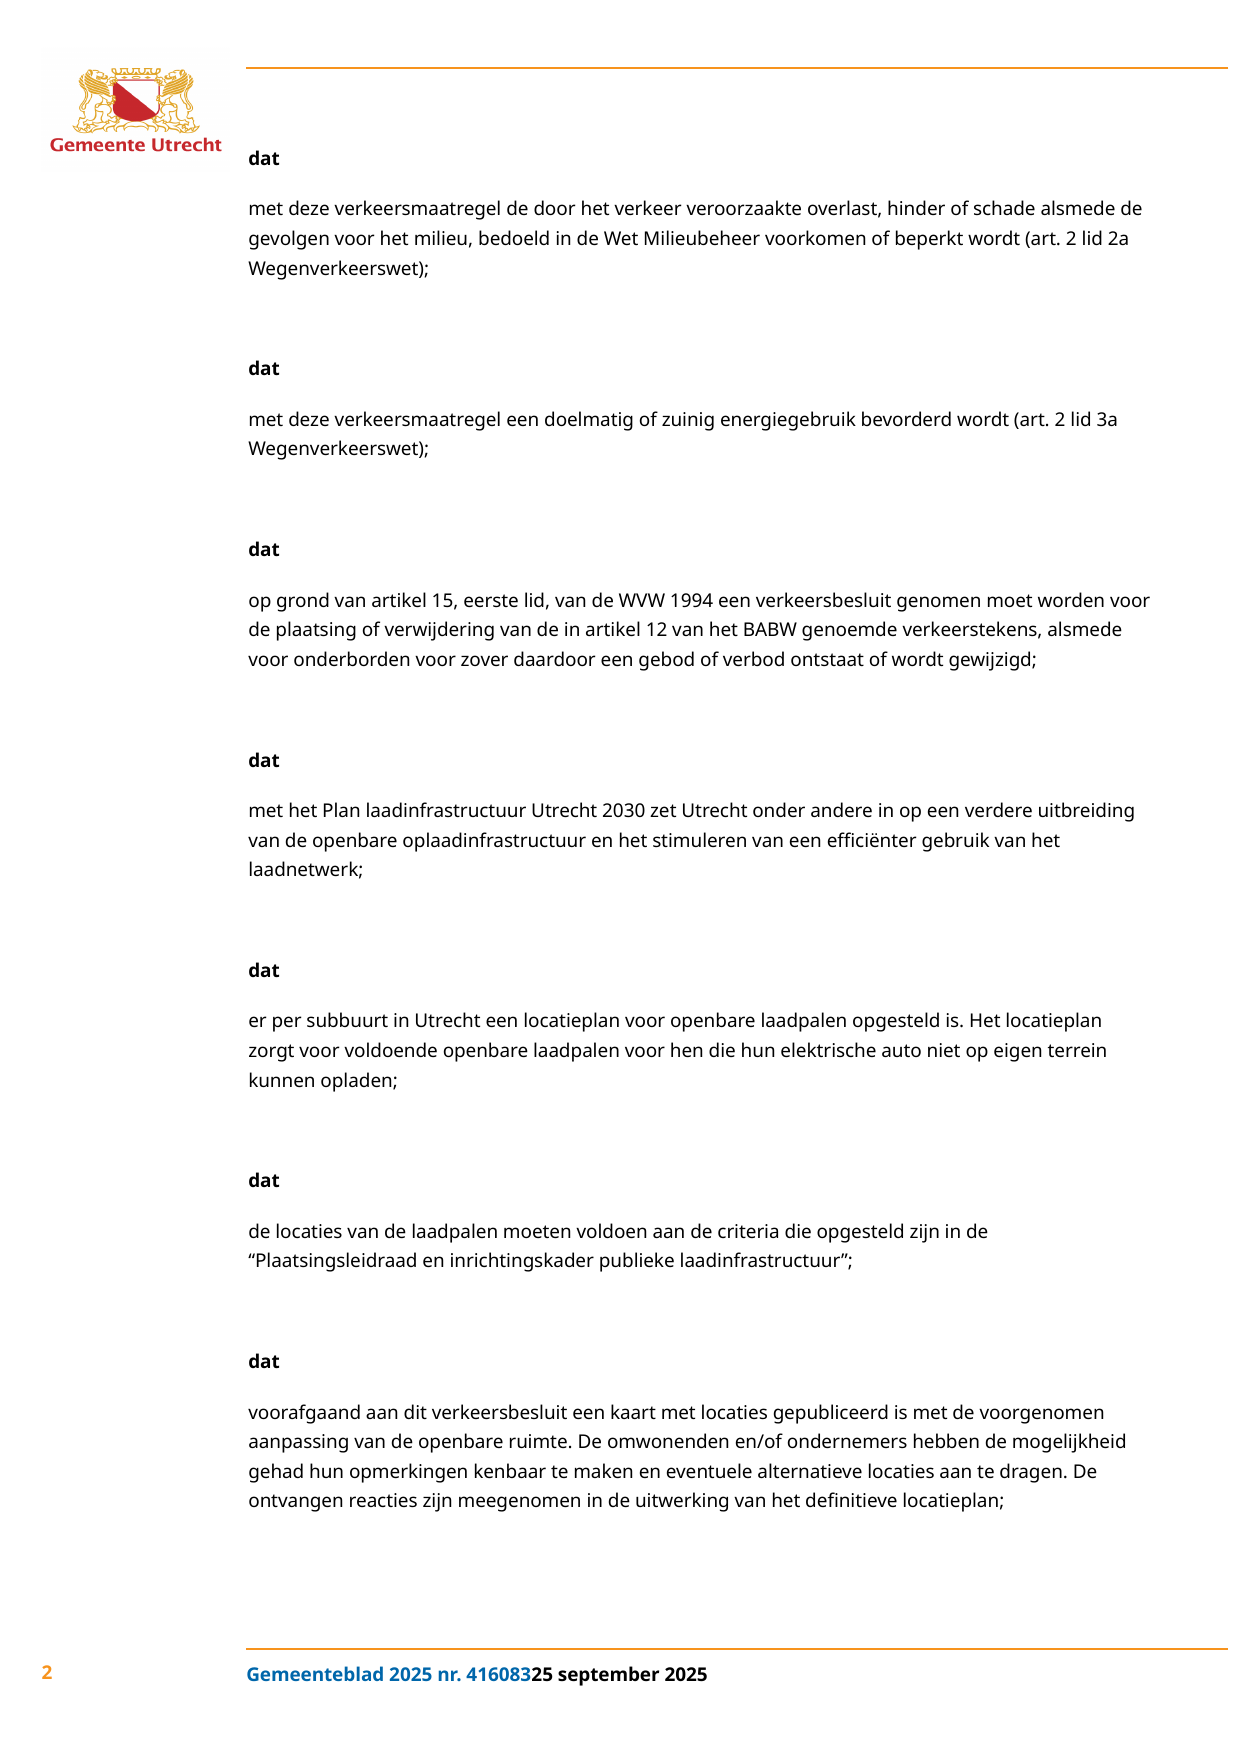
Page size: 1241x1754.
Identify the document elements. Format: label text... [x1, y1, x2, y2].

text de locaties van de laadpalen moeten voldoen aan de criteria die opgesteld zijn in de “Plaatsingsleidraad en inrichtingskader publieke laadinfrastructuur”; [248, 1218, 1152, 1273]
text met deze verkeersmaatregel een doelmatig of zuinig energiegebruik bevorderd wordt (art. 2 lid 3a Wegenverkeerswet); [248, 406, 1152, 461]
text dat [248, 536, 1152, 562]
text dat [248, 145, 1152, 171]
text op grond van artikel 15, eerste lid, van de WVW 1994 een verkeersbesluit genomen moet worden voor de plaatsing of verwijdering van de in artikel 12 van het BABW genoemde verkeerstekens, alsmede voor onderborden voor zover daardoor een gebod of verbod ontstaat of wordt gewijzigd; [248, 587, 1152, 672]
text dat [248, 957, 1152, 983]
text dat [248, 1348, 1152, 1374]
text met het Plan laadinfrastructuur Utrecht 2030 zet Utrecht onder andere in op een verdere uitbreiding van de openbare oplaadinfrastructuur en het stimuleren van een efficiënter gebruik van het laadnetwerk; [248, 797, 1152, 882]
text er per subbuurt in Utrecht een locatieplan voor openbare laadpalen opgesteld is. Het locatieplan zorgt voor voldoende openbare laadpalen voor hen die hun elektrische auto niet op eigen terrein kunnen opladen; [248, 1008, 1152, 1093]
text dat [248, 356, 1152, 381]
picture [41, 47, 231, 172]
text dat [248, 747, 1152, 773]
text voorafgaand aan dit verkeersbesluit een kaart met locaties gepubliceerd is met de voorgenomen aanpassing van de openbare ruimte. De omwonenden en/of ondernemers hebben de mogelijkheid gehad hun opmerkingen kenbaar te maken en eventuele alternatieve locaties aan te dragen. De ontvangen reacties zijn meegenomen in de uitwerking van het definitieve locatieplan; [248, 1399, 1152, 1513]
text dat [248, 1168, 1152, 1193]
text met deze verkeersmaatregel de door het verkeer veroorzaakte overlast, hinder of schade alsmede de gevolgen voor het milieu, bedoeld in de Wet Milieubeheer voorkomen of beperkt wordt (art. 2 lid 2a Wegenverkeerswet); [248, 196, 1152, 281]
